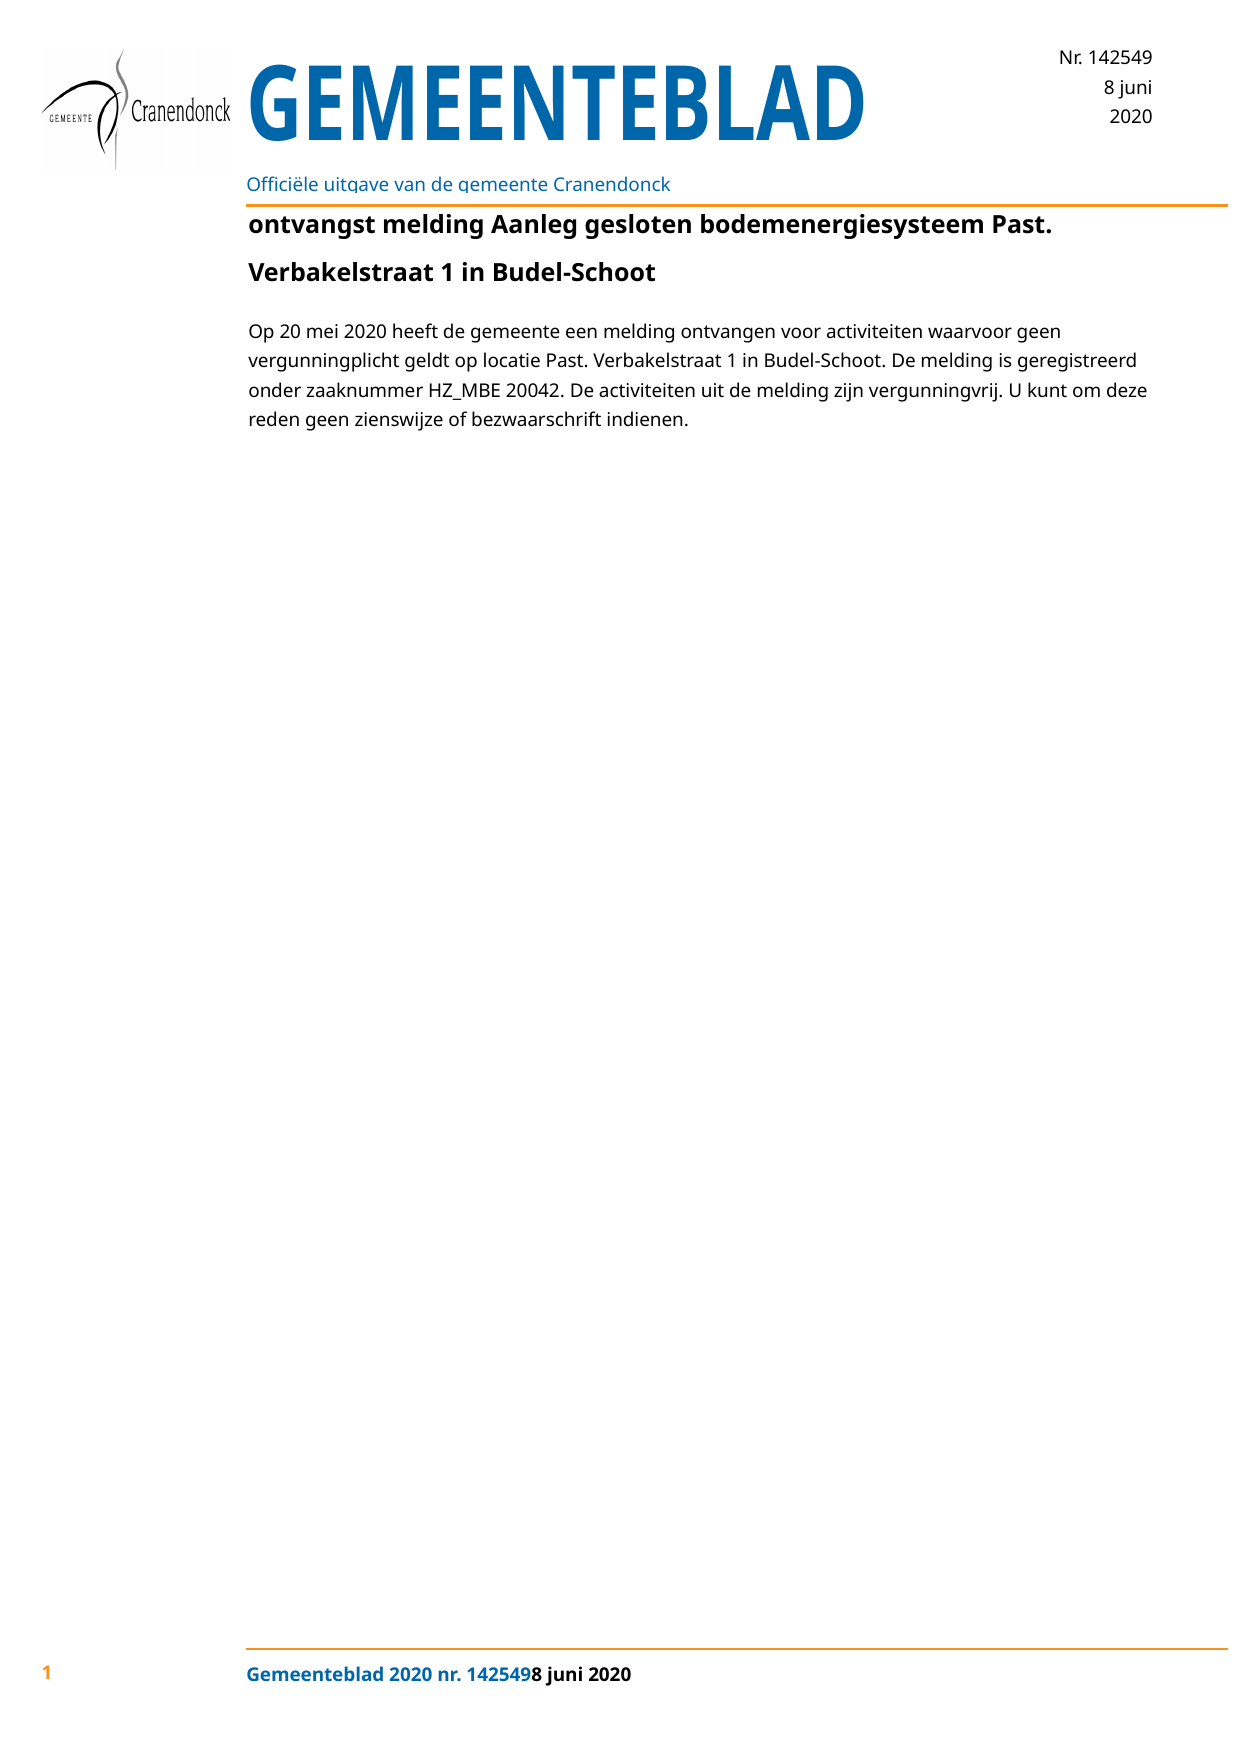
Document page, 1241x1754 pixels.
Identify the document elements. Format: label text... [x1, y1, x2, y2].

picture [41, 47, 231, 172]
text Op 20 mei 2020 heeft de gemeente een melding ontvangen voor activiteiten waarvoor geen vergunningplicht geldt op locatie Past. Verbakelstraat 1 in Budel-Schoot. De melding is geregistreerd onder zaaknummer HZ_MBE 20042. De activiteiten uit de melding zijn vergunningvrij. U kunt om deze reden geen zienswijze of bezwaarschrift indienen. [248, 318, 1152, 432]
text ontvangst melding Aanleg gesloten bodemenergiesysteem Past. Verbakelstraat 1 in Budel-Schoot [248, 207, 1152, 288]
